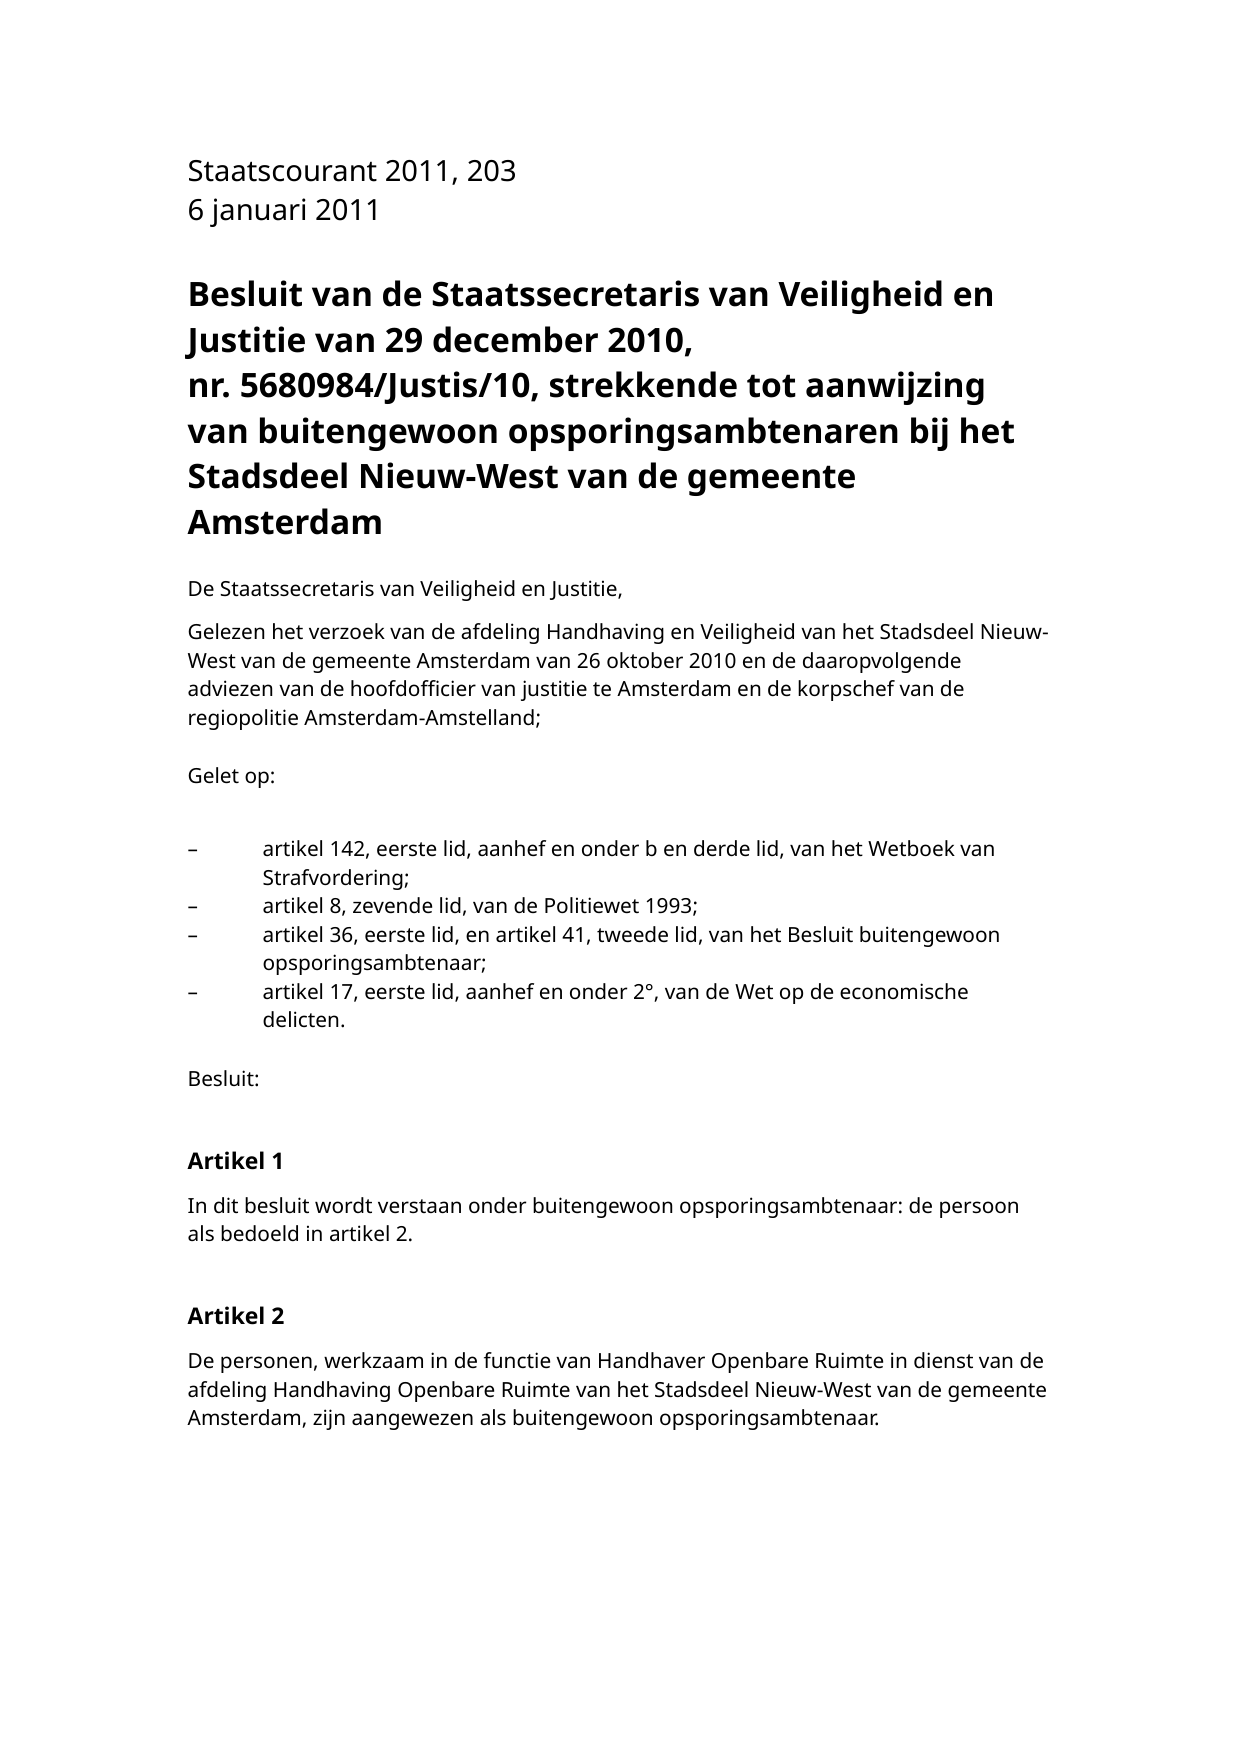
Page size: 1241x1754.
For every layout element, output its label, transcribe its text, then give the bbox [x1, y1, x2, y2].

list artikel 8, zevende lid, van de Politiewet 1993; [187, 891, 1053, 920]
text De Staatssecretaris van Veiligheid en Justitie, [187, 574, 1053, 602]
text 6 januari 2011 [187, 190, 1053, 229]
text De personen, werkzaam in de functie van Handhaver Openbare Ruimte in dienst van de afdeling Handhaving Openbare Ruimte van het Stadsdeel Nieuw-West van de gemeente Amsterdam, zijn aangewezen als buitengewoon opsporingsambtenaar. [187, 1346, 1053, 1432]
subtitle Besluit van de Staatssecretaris van Veiligheid en Justitie van 29 december 2010, nr. 5680984/Justis/10, strekkende tot aanwijzing van buitengewoon opsporingsambtenaren bij het Stadsdeel Nieuw-West van de gemeente Amsterdam [187, 271, 1053, 544]
text Gelezen het verzoek van de afdeling Handhaving en Veiligheid van het Stadsdeel Nieuw-West van de gemeente Amsterdam van 26 oktober 2010 en de daaropvolgende adviezen van de hoofdofficier van justitie te Amsterdam en de korpschef van de regiopolitie Amsterdam-Amstelland; [187, 617, 1053, 731]
subtitle Artikel 1 [187, 1144, 1053, 1176]
subtitle Artikel 2 [187, 1300, 1053, 1331]
list artikel 17, eerste lid, aanhef en onder 2°, van de Wet op de economische delicten. [187, 977, 1053, 1034]
text Gelet op: [187, 761, 1053, 789]
text In dit besluit wordt verstaan onder buitengewoon opsporingsambtenaar: de persoon als bedoeld in artikel 2. [187, 1191, 1053, 1248]
list artikel 36, eerste lid, en artikel 41, tweede lid, van het Besluit buitengewoon opsporingsambtenaar; [187, 920, 1053, 977]
text Besluit: [187, 1064, 1053, 1092]
text Staatscourant 2011, 203 [187, 150, 1053, 190]
list artikel 142, eerste lid, aanhef en onder b en derde lid, van het Wetboek van Strafvordering; [187, 834, 1053, 891]
